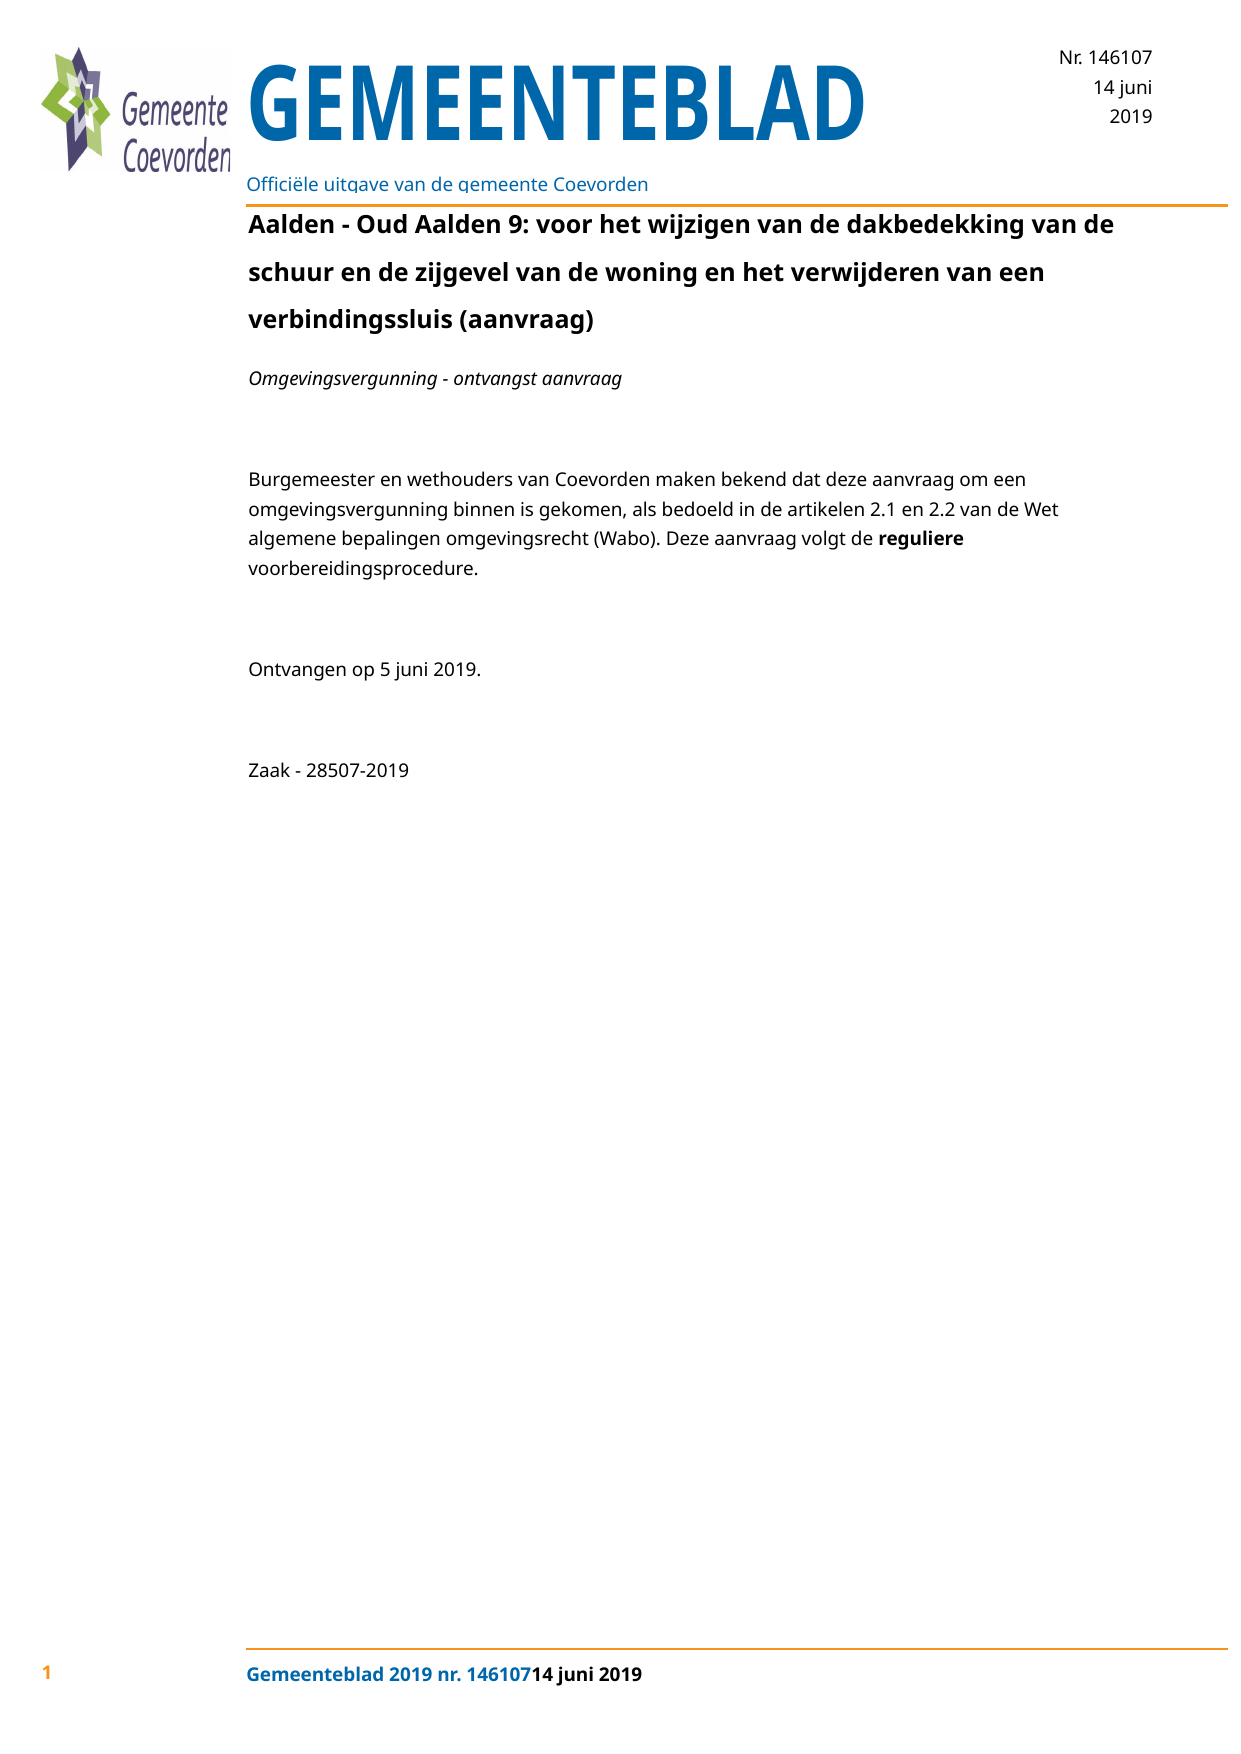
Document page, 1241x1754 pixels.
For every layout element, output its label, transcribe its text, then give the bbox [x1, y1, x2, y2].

text Zaak - 28507-2019 [248, 757, 1152, 782]
text Omgevingsvergunning - ontvangst aanvraag [248, 366, 1152, 391]
text Aalden - Oud Aalden 9: voor het wijzigen van de dakbedekking van de schuur en de zijgevel van de woning en het verwijderen van een verbindingssluis (aanvraag) [248, 207, 1152, 336]
picture [41, 47, 231, 172]
text Burgemeester en wethouders van Coevorden maken bekend dat deze aanvraag om een omgevingsvergunning binnen is gekomen, als bedoeld in de artikelen 2.1 en 2.2 van de Wet algemene bepalingen omgevingsrecht (Wabo). Deze aanvraag volgt de reguliere voorbereidingsprocedure. [248, 466, 1152, 581]
text Ontvangen op 5 juni 2019. [248, 656, 1152, 682]
